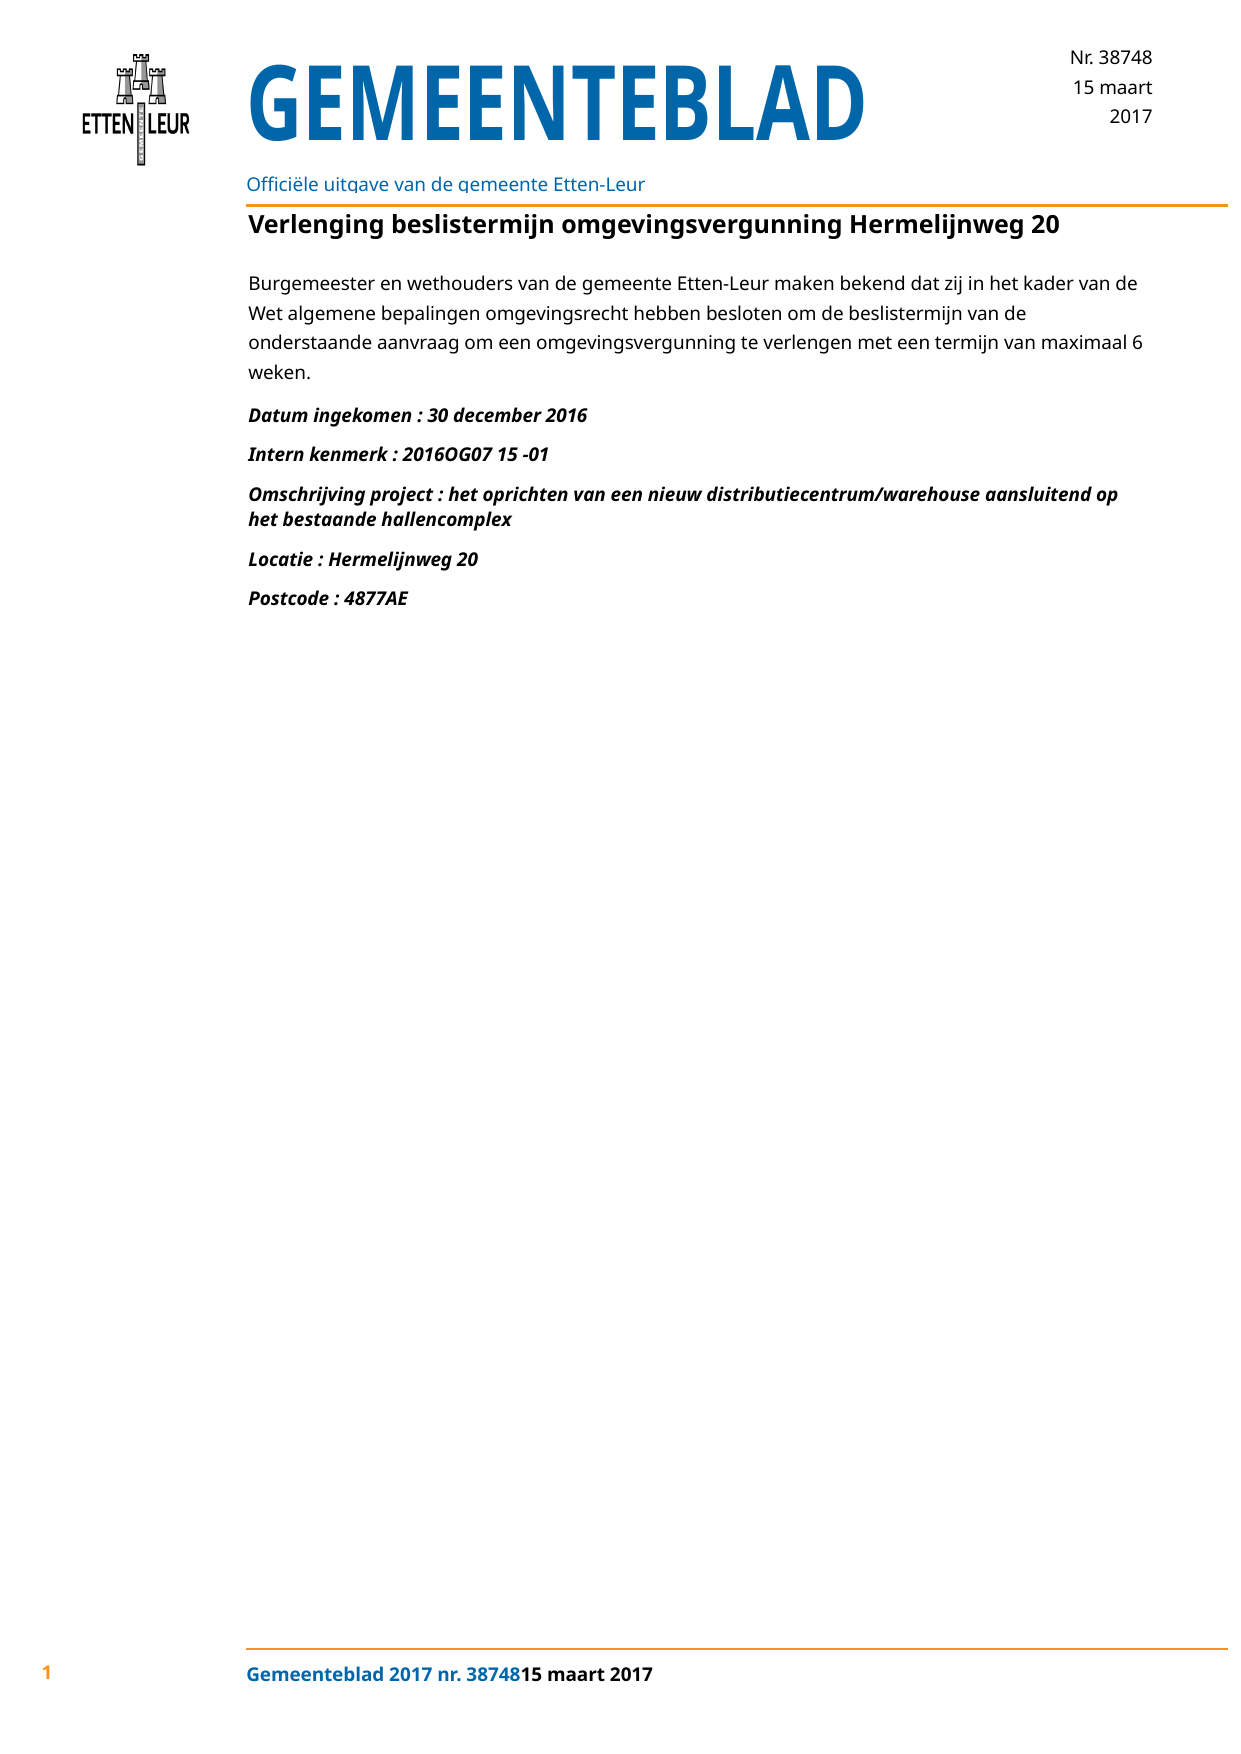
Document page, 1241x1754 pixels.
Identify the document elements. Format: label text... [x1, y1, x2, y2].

text Burgemeester en wethouders van de gemeente Etten-Leur maken bekend dat zij in het kader van de Wet algemene bepalingen omgevingsrecht hebben besloten om de beslistermijn van de onderstaande aanvraag om een omgevingsvergunning te verlengen met een termijn van maximaal 6 weken. [248, 270, 1152, 385]
text Omschrijving project : het oprichten van een nieuw distributiecentrum/warehouse aansluitend op het bestaande hallencomplex [248, 481, 1152, 532]
picture [41, 47, 231, 172]
text Locatie : Hermelijnweg 20 [248, 546, 1152, 571]
text Datum ingekomen : 30 december 2016 [248, 402, 1152, 428]
text Intern kenmerk : 2016OG07 15 -01 [248, 441, 1152, 467]
text Postcode : 4877AE [248, 585, 1152, 611]
text Verlenging beslistermijn omgevingsvergunning Hermelijnweg 20 [248, 207, 1152, 241]
